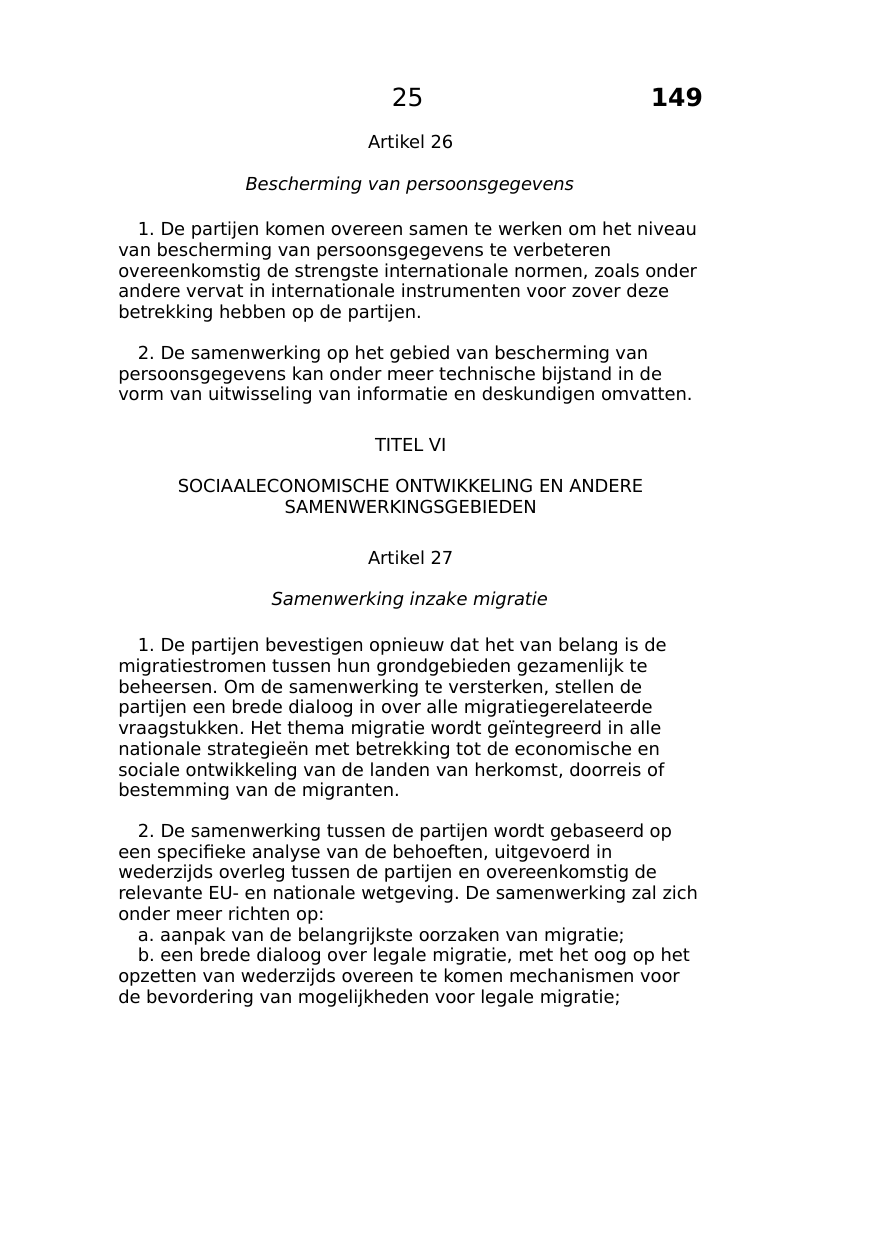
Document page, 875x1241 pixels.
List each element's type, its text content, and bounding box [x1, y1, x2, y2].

subtitle Artikel 26 Bescherming van persoonsgegevens [118, 132, 703, 194]
text 1. De partijen bevestigen opnieuw dat het van belang is de migratiestromen tussen hun grondgebieden gezamenlijk te beheersen. Om de samenwerking te versterken, stellen de partijen een brede dialoog in over alle migratiegerelateerde vraagstukken. Het thema migratie wordt geïntegreerd in alle nationale strategieën met betrekking tot de economische en sociale ontwikkeling van de landen van herkomst, doorreis of bestemming van de migranten. [118, 635, 703, 801]
text a. aanpak van de belangrijkste oorzaken van migratie; [118, 924, 703, 945]
subtitle TITEL VI SOCIAALECONOMISCHE ONTWIKKELING EN ANDERE SAMENWERKINGSGEBIEDEN [118, 435, 703, 518]
text 1. De partijen komen overeen samen te werken om het niveau van bescherming van persoonsgegevens te verbeteren overeenkomstig de strengste internationale normen, zoals onder andere vervat in internationale instrumenten voor zover deze betrekking hebben op de partijen. [118, 219, 703, 323]
subtitle Artikel 27 Samenwerking inzake migratie [118, 548, 703, 610]
text 2. De samenwerking tussen de partijen wordt gebaseerd op een specifieke analyse van de behoeften, uitgevoerd in wederzijds overleg tussen de partijen en overeenkomstig de relevante EU- en nationale wetgeving. De samenwerking zal zich onder meer richten op: [118, 821, 703, 924]
text 2. De samenwerking op het gebied van bescherming van persoonsgegevens kan onder meer technische bijstand in de vorm van uitwisseling van informatie en deskundigen omvatten. [118, 343, 703, 405]
text b. een brede dialoog over legale migratie, met het oog op het opzetten van wederzijds overeen te komen mechanismen voor de bevordering van mogelijkheden voor legale migratie; [118, 945, 703, 1007]
